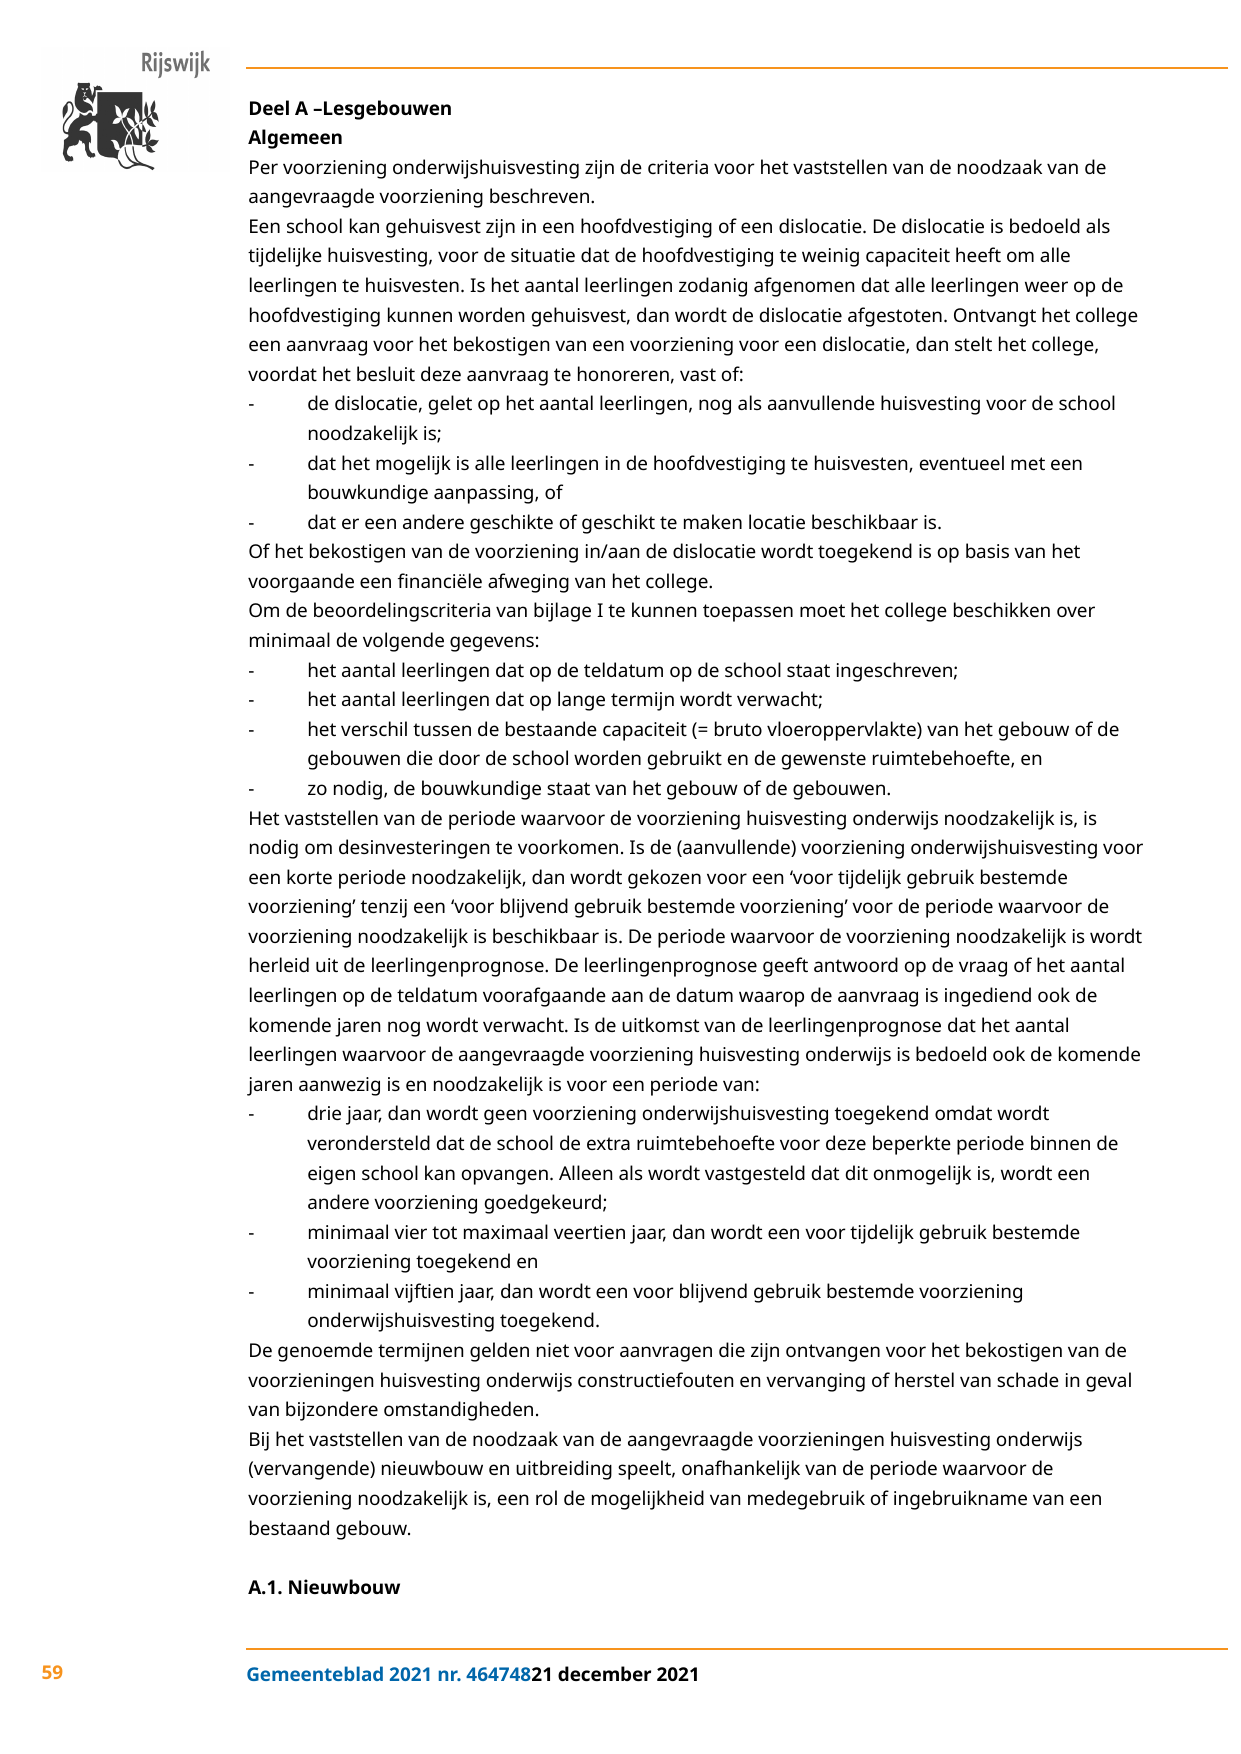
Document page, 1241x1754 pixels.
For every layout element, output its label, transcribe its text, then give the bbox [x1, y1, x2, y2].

text Of het bekostigen van de voorziening in/aan de dislocatie wordt toegekend is op basis van het voorgaande een financiële afweging van het college. [248, 538, 1152, 594]
list dat het mogelijk is alle leerlingen in de hoofdvestiging te huisvesten, eventueel met een bouwkundige aanpassing, of [248, 450, 1152, 505]
list minimaal vijftien jaar, dan wordt een voor blijvend gebruik bestemde voorziening onderwijshuisvesting toegekend. [248, 1278, 1152, 1333]
list drie jaar, dan wordt geen voorziening onderwijshuisvesting toegekend omdat wordt verondersteld dat de school de extra ruimtebehoefte voor deze beperkte periode binnen de eigen school kan opvangen. Alleen als wordt vastgesteld dat dit onmogelijk is, wordt een andere voorziening goedgekeurd; [248, 1101, 1152, 1215]
list de dislocatie, gelet op het aantal leerlingen, nog als aanvullende huisvesting voor de school noodzakelijk is; [248, 391, 1152, 446]
text Om de beoordelingscriteria van bijlage I te kunnen toepassen moet het college beschikken over minimaal de volgende gegevens: [248, 598, 1152, 653]
list zo nodig, de bouwkundige staat van het gebouw of de gebouwen. [248, 775, 1152, 801]
list het aantal leerlingen dat op lange termijn wordt verwacht; [248, 686, 1152, 712]
text Bij het vaststellen van de noodzaak van de aangevraagde voorzieningen huisvesting onderwijs (vervangende) nieuwbouw en uitbreiding speelt, onafhankelijk van de periode waarvoor de voorziening noodzakelijk is, een rol de mogelijkheid van medegebruik of ingebruikname van een bestaand gebouw. [248, 1426, 1152, 1541]
text Algemeen [248, 124, 1152, 150]
list het verschil tussen de bestaande capaciteit (= bruto vloeroppervlakte) van het gebouw of de gebouwen die door de school worden gebruikt en de gewenste ruimtebehoefte, en [248, 716, 1152, 771]
list het aantal leerlingen dat op de teldatum op de school staat ingeschreven; [248, 657, 1152, 683]
text Het vaststellen van de periode waarvoor de voorziening huisvesting onderwijs noodzakelijk is, is nodig om desinvesteringen te voorkomen. Is de (aanvullende) voorziening onderwijshuisvesting voor een korte periode noodzakelijk, dan wordt gekozen voor een ‘voor tijdelijk gebruik bestemde voorziening’ tenzij een ‘voor blijvend gebruik bestemde voorziening’ voor de periode waarvoor de voorziening noodzakelijk is beschikbaar is. De periode waarvoor de voorziening noodzakelijk is wordt herleid uit de leerlingenprognose. De leerlingenprognose geeft antwoord op de vraag of het aantal leerlingen op de teldatum voorafgaande aan de datum waarop de aanvraag is ingediend ook de komende jaren nog wordt verwacht. Is de uitkomst van de leerlingenprognose dat het aantal leerlingen waarvoor de aangevraagde voorziening huisvesting onderwijs is bedoeld ook de komende jaren aanwezig is en noodzakelijk is voor een periode van: [248, 805, 1152, 1097]
text A.1. Nieuwbouw [248, 1574, 1152, 1600]
list dat er een andere geschikte of geschikt te maken locatie beschikbaar is. [248, 509, 1152, 535]
text Per voorziening onderwijshuisvesting zijn de criteria voor het vaststellen van de noodzaak van de aangevraagde voorziening beschreven. [248, 154, 1152, 209]
list minimaal vier tot maximaal veertien jaar, dan wordt een voor tijdelijk gebruik bestemde voorziening toegekend en [248, 1219, 1152, 1274]
picture [41, 47, 231, 172]
text De genoemde termijnen gelden niet voor aanvragen die zijn ontvangen voor het bekostigen van de voorzieningen huisvesting onderwijs constructiefouten en vervanging of herstel van schade in geval van bijzondere omstandigheden. [248, 1337, 1152, 1422]
text Deel A –Lesgebouwen [248, 95, 1152, 121]
text Een school kan gehuisvest zijn in een hoofdvestiging of een dislocatie. De dislocatie is bedoeld als tijdelijke huisvesting, voor de situatie dat de hoofdvestiging te weinig capaciteit heeft om alle leerlingen te huisvesten. Is het aantal leerlingen zodanig afgenomen dat alle leerlingen weer op de hoofdvestiging kunnen worden gehuisvest, dan wordt de dislocatie afgestoten. Ontvangt het college een aanvraag voor het bekostigen van een voorziening voor een dislocatie, dan stelt het college, voordat het besluit deze aanvraag te honoreren, vast of: [248, 213, 1152, 387]
